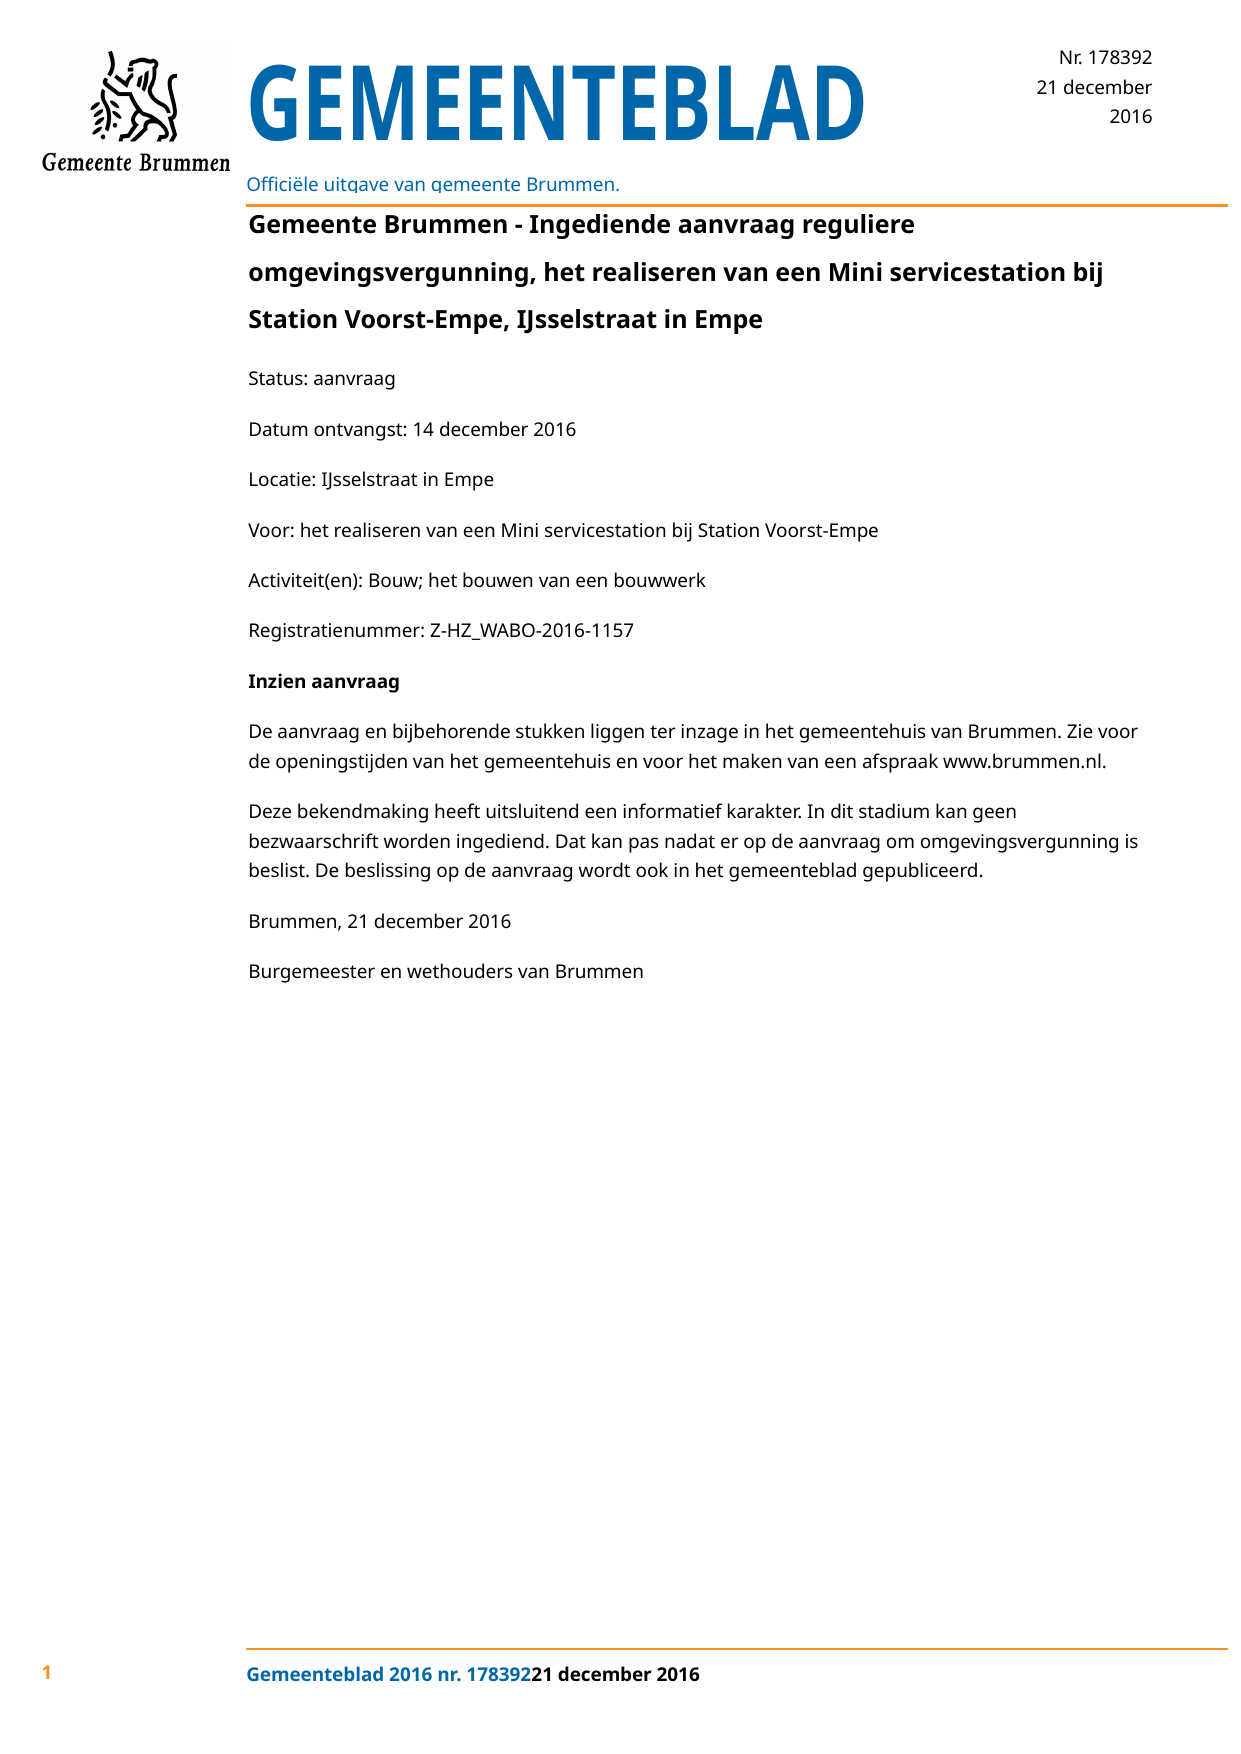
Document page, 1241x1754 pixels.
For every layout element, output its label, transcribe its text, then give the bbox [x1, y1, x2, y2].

text Locatie: IJsselstraat in Empe [248, 466, 1152, 492]
text Status: aanvraag [248, 366, 1152, 391]
text Registratienummer: Z-HZ_WABO-2016-1157 [248, 618, 1152, 643]
text Activiteit(en): Bouw; het bouwen van een bouwwerk [248, 567, 1152, 593]
text Burgemeester en wethouders van Brummen [248, 958, 1152, 984]
text Brummen, 21 december 2016 [248, 908, 1152, 934]
text De aanvraag en bijbehorende stukken liggen ter inzage in het gemeentehuis van Brummen. Zie voor de openingstijden van het gemeentehuis en voor het maken van een afspraak www.brummen.nl. [248, 718, 1152, 774]
text Voor: het realiseren van een Mini servicestation bij Station Voorst-Empe [248, 517, 1152, 542]
text Deze bekendmaking heeft uitsluitend een informatief karakter. In dit stadium kan geen bezwaarschrift worden ingediend. Dat kan pas nadat er op de aanvraag om omgevingsvergunning is beslist. De beslissing op de aanvraag wordt ook in het gemeenteblad gepubliceerd. [248, 798, 1152, 883]
text Datum ontvangst: 14 december 2016 [248, 416, 1152, 442]
text Inzien aanvraag [248, 668, 1152, 694]
text Gemeente Brummen - Ingediende aanvraag reguliere omgevingsvergunning, het realiseren van een Mini servicestation bij Station Voorst-Empe, IJsselstraat in Empe [248, 207, 1152, 336]
picture [41, 47, 231, 172]
